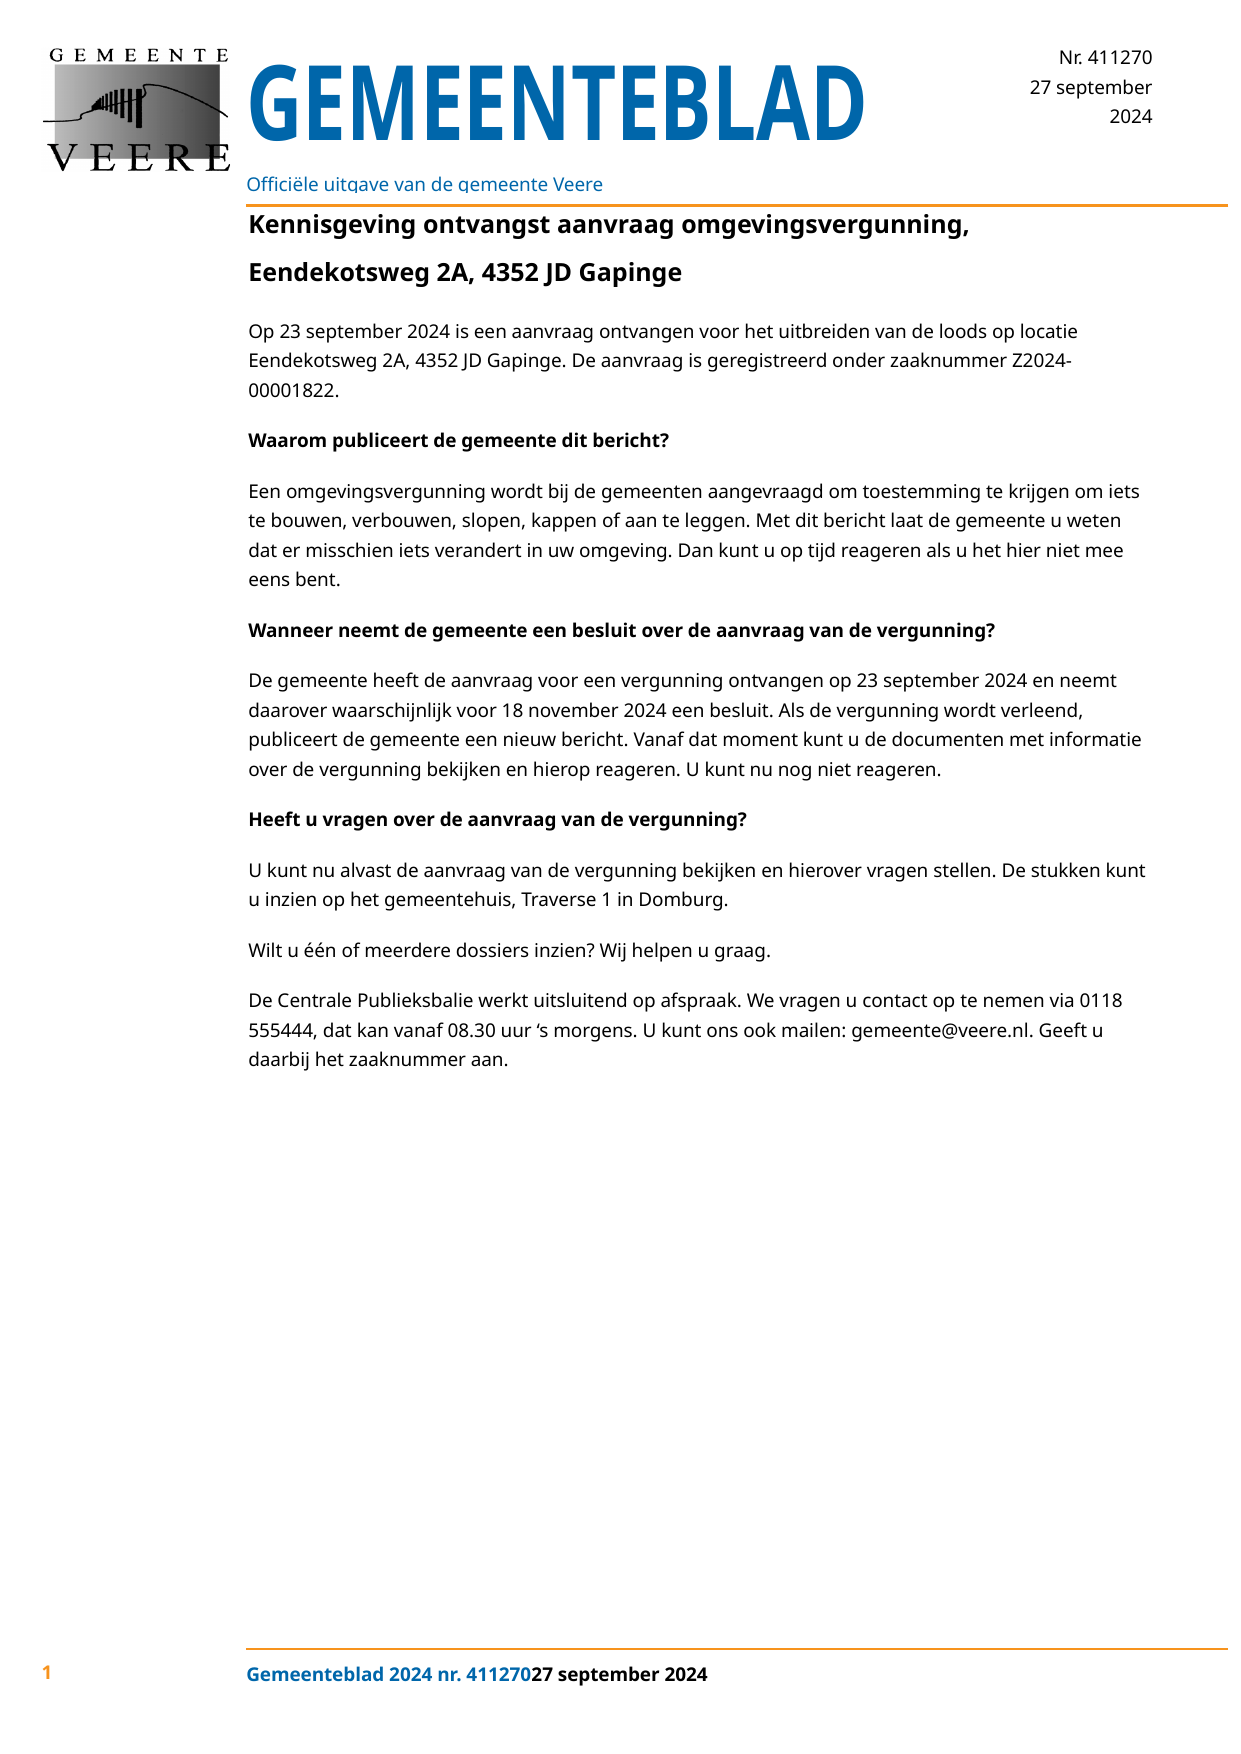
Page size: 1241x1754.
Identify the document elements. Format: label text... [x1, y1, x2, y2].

text De gemeente heeft de aanvraag voor een vergunning ontvangen op 23 september 2024 en neemt daarover waarschijnlijk voor 18 november 2024 een besluit. Als de vergunning wordt verleend, publiceert de gemeente een nieuw bericht. Vanaf dat moment kunt u de documenten met informatie over de vergunning bekijken en hierop reageren. U kunt nu nog niet reageren. [248, 667, 1152, 782]
text Waarom publiceert de gemeente dit bericht? [248, 427, 1152, 453]
text Op 23 september 2024 is een aanvraag ontvangen voor het uitbreiden van de loods op locatie Eendekotsweg 2A, 4352 JD Gapinge. De aanvraag is geregistreerd onder zaaknummer Z2024-00001822. [248, 318, 1152, 403]
text Kennisgeving ontvangst aanvraag omgevingsvergunning, Eendekotsweg 2A, 4352 JD Gapinge [248, 207, 1152, 288]
text U kunt nu alvast de aanvraag van de vergunning bekijken en hierover vragen stellen. De stukken kunt u inzien op het gemeentehuis, Traverse 1 in Domburg. [248, 857, 1152, 912]
picture [41, 47, 231, 172]
text Een omgevingsvergunning wordt bij de gemeenten aangevraagd om toestemming te krijgen om iets te bouwen, verbouwen, slopen, kappen of aan te leggen. Met dit bericht laat de gemeente u weten dat er misschien iets verandert in uw omgeving. Dan kunt u op tijd reageren als u het hier niet mee eens bent. [248, 478, 1152, 592]
text Wilt u één of meerdere dossiers inzien? Wij helpen u graag. [248, 937, 1152, 963]
text Wanneer neemt de gemeente een besluit over de aanvraag van de vergunning? [248, 617, 1152, 643]
text Heeft u vragen over de aanvraag van de vergunning? [248, 807, 1152, 832]
text De Centrale Publieksbalie werkt uitsluitend op afspraak. We vragen u contact op te nemen via 0118 555444, dat kan vanaf 08.30 uur ‘s morgens. U kunt ons ook mailen: gemeente@veere.nl. Geeft u daarbij het zaaknummer aan. [248, 987, 1152, 1072]
